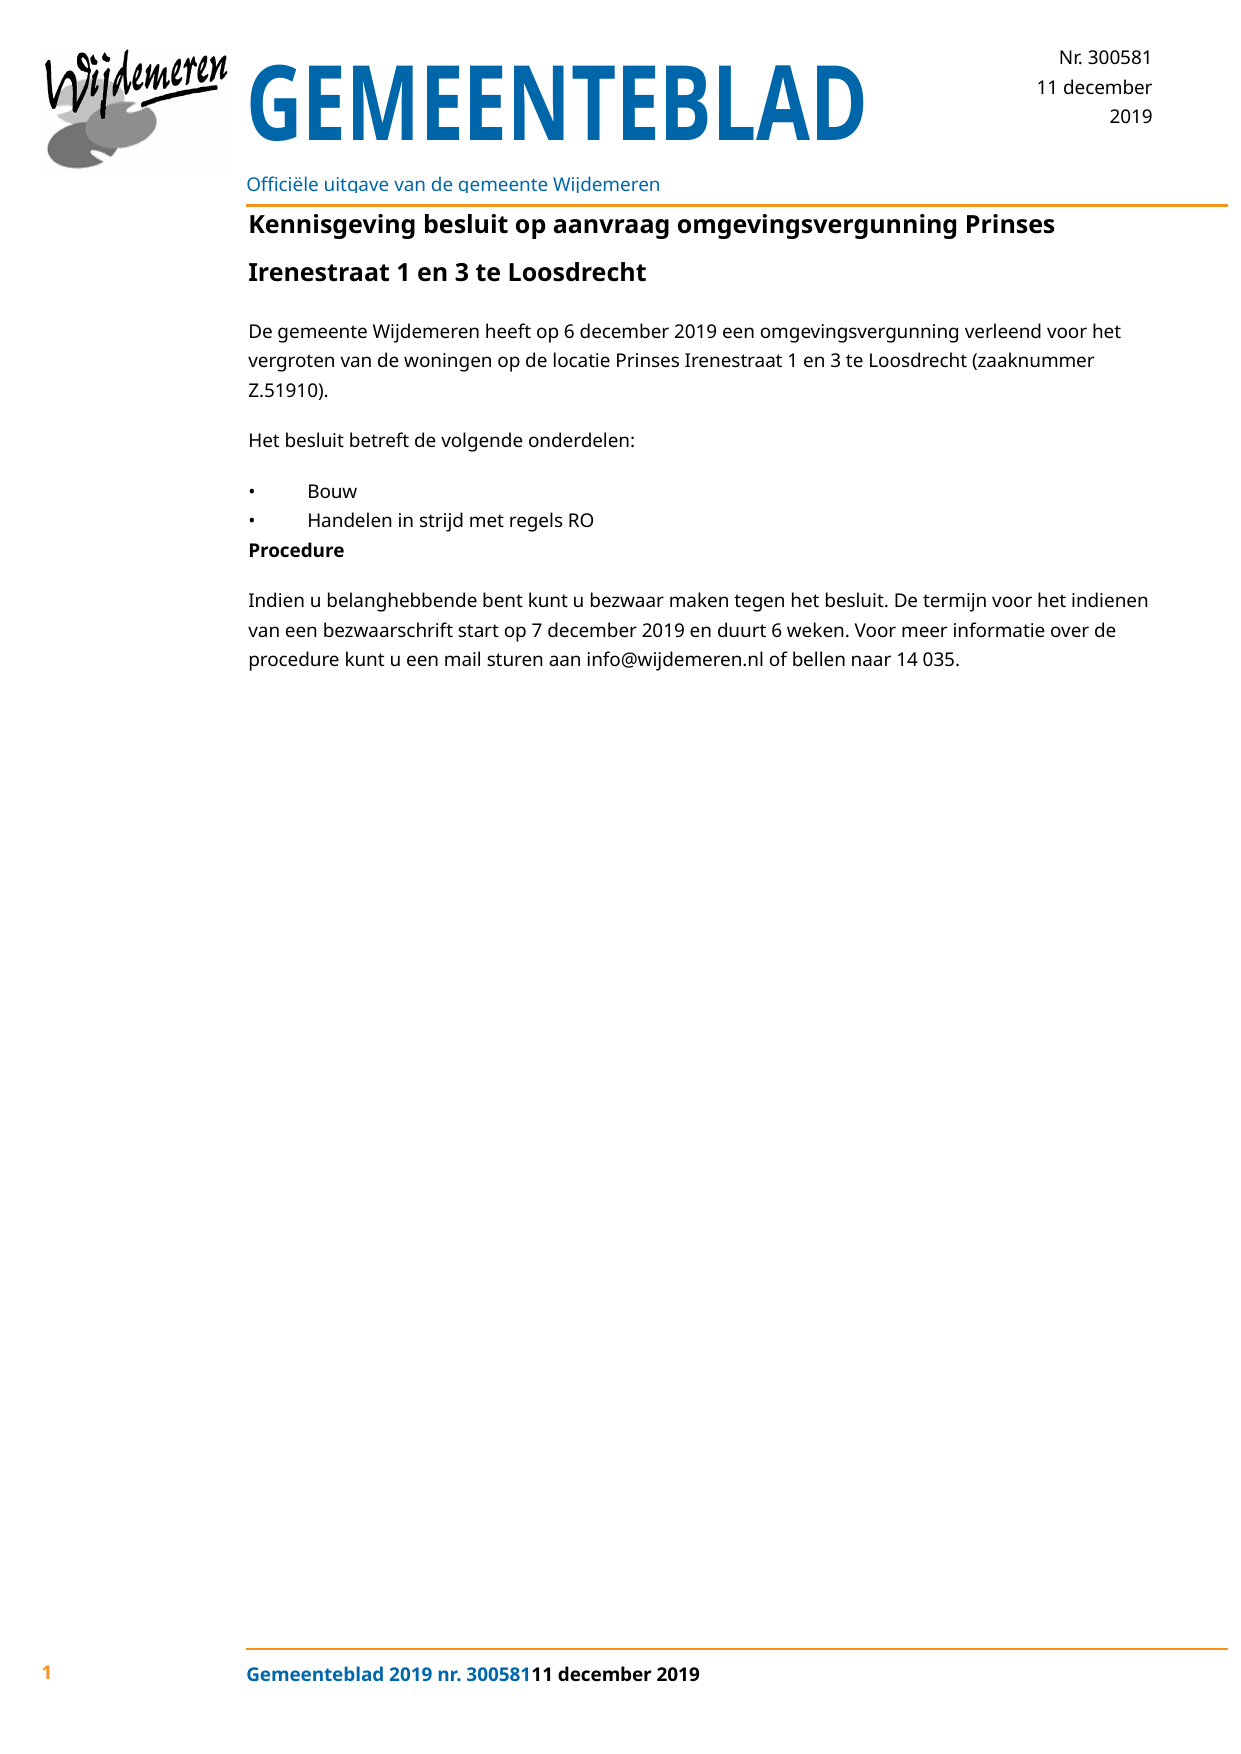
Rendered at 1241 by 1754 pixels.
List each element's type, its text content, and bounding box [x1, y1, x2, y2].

text Indien u belanghebbende bent kunt u bezwaar maken tegen het besluit. De termijn voor het indienen van een bezwaarschrift start op 7 december 2019 en duurt 6 weken. Voor meer informatie over de procedure kunt u een mail sturen aan info@wijdemeren.nl of bellen naar 14 035. [248, 587, 1152, 672]
text Het besluit betreft de volgende onderdelen: [248, 427, 1152, 453]
list Handelen in strijd met regels RO [248, 507, 1152, 533]
text De gemeente Wijdemeren heeft op 6 december 2019 een omgevingsvergunning verleend voor het vergroten van de woningen op de locatie Prinses Irenestraat 1 en 3 te Loosdrecht (zaaknummer Z.51910). [248, 318, 1152, 403]
picture [41, 47, 231, 172]
text Procedure [248, 537, 1152, 563]
list Bouw [248, 478, 1152, 504]
text Kennisgeving besluit op aanvraag omgevingsvergunning Prinses Irenestraat 1 en 3 te Loosdrecht [248, 207, 1152, 288]
